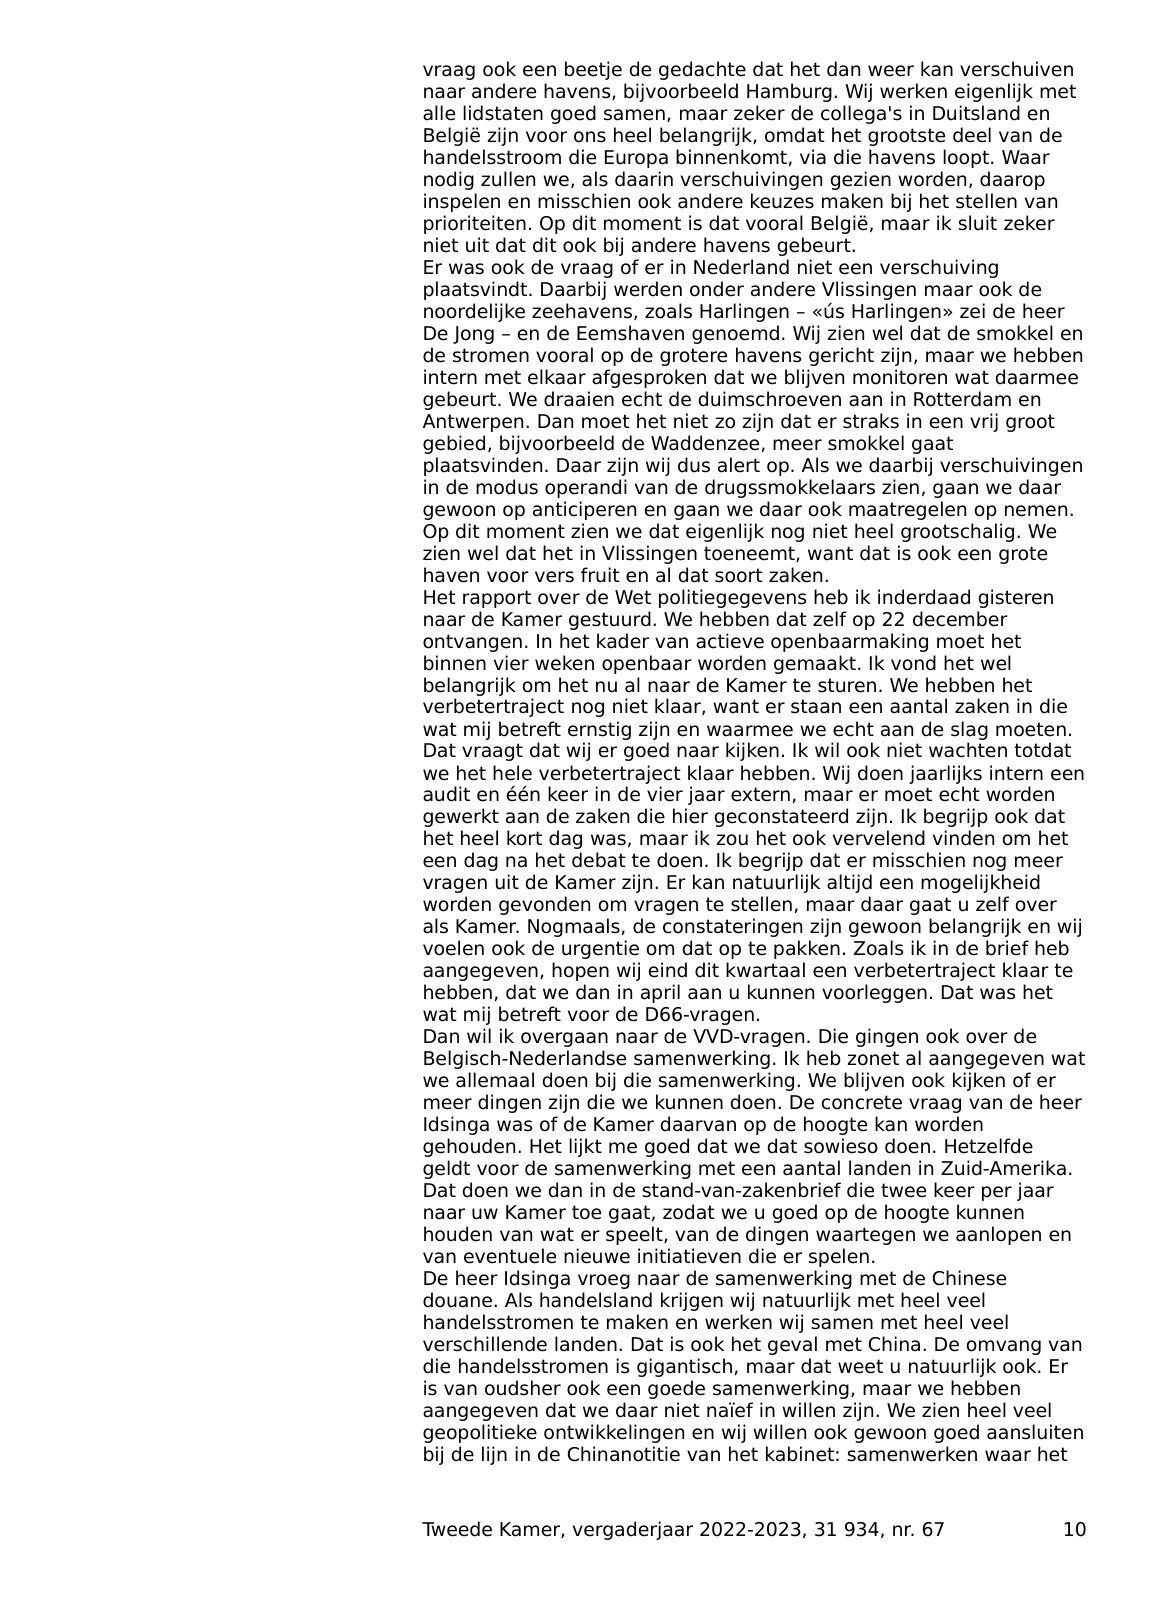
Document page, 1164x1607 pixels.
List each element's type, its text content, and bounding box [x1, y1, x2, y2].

text De heer Idsinga vroeg naar de samenwerking met de Chinese douane. Als handelsland krijgen wij natuurlijk met heel veel handelsstromen te maken en werken wij samen met heel veel verschillende landen. Dat is ook het geval met China. De omvang van die handelsstromen is gigantisch, maar dat weet u natuurlijk ook. Er is van oudsher ook een goede samenwerking, maar we hebben aangegeven dat we daar niet naïef in willen zijn. We zien heel veel geopolitieke ontwikkelingen en wij willen ook gewoon goed aansluiten bij de lijn in de Chinanotitie van het kabinet: samenwerken waar het [422, 1268, 1087, 1466]
text Er was ook de vraag of er in Nederland niet een verschuiving plaatsvindt. Daarbij werden onder andere Vlissingen maar ook de noordelijke zeehavens, zoals Harlingen – «ús Harlingen» zei de heer De Jong – en de Eemshaven genoemd. Wij zien wel dat de smokkel en de stromen vooral op de grotere havens gericht zijn, maar we hebben intern met elkaar afgesproken dat we blijven monitoren wat daarmee gebeurt. We draaien echt de duimschroeven aan in Rotterdam en Antwerpen. Dan moet het niet zo zijn dat er straks in een vrij groot gebied, bijvoorbeeld de Waddenzee, meer smokkel gaat plaatsvinden. Daar zijn wij dus alert op. Als we daarbij verschuivingen in de modus operandi van de drugssmokkelaars zien, gaan we daar gewoon op anticiperen en gaan we daar ook maatregelen op nemen. Op dit moment zien we dat eigenlijk nog niet heel grootschalig. We zien wel dat het in Vlissingen toeneemt, want dat is ook een grote haven voor vers fruit en al dat soort zaken. [422, 257, 1087, 587]
text Dan wil ik overgaan naar de VVD-vragen. Die gingen ook over de Belgisch-Nederlandse samenwerking. Ik heb zonet al aangegeven wat we allemaal doen bij die samenwerking. We blijven ook kijken of er meer dingen zijn die we kunnen doen. De concrete vraag van de heer Idsinga was of de Kamer daarvan op de hoogte kan worden gehouden. Het lijkt me goed dat we dat sowieso doen. Hetzelfde geldt voor de samenwerking met een aantal landen in Zuid-Amerika. Dat doen we dan in de stand-van-zakenbrief die twee keer per jaar naar uw Kamer toe gaat, zodat we u goed op de hoogte kunnen houden van wat er speelt, van de dingen waartegen we aanlopen en van eventuele nieuwe initiatieven die er spelen. [422, 1026, 1087, 1268]
text Het rapport over de Wet politiegegevens heb ik inderdaad gisteren naar de Kamer gestuurd. We hebben dat zelf op 22 december ontvangen. In het kader van actieve openbaarmaking moet het binnen vier weken openbaar worden gemaakt. Ik vond het wel belangrijk om het nu al naar de Kamer te sturen. We hebben het verbetertraject nog niet klaar, want er staan een aantal zaken in die wat mij betreft ernstig zijn en waarmee we echt aan de slag moeten. Dat vraagt dat wij er goed naar kijken. Ik wil ook niet wachten totdat we het hele verbetertraject klaar hebben. Wij doen jaarlijks intern een audit en één keer in de vier jaar extern, maar er moet echt worden gewerkt aan de zaken die hier geconstateerd zijn. Ik begrijp ook dat het heel kort dag was, maar ik zou het ook vervelend vinden om het een dag na het debat te doen. Ik begrijp dat er misschien nog meer vragen uit de Kamer zijn. Er kan natuurlijk altijd een mogelijkheid worden gevonden om vragen te stellen, maar daar gaat u zelf over als Kamer. Nogmaals, de constateringen zijn gewoon belangrijk en wij voelen ook de urgentie om dat op te pakken. Zoals ik in de brief heb aangegeven, hopen wij eind dit kwartaal een verbetertraject klaar te hebben, dat we dan in april aan u kunnen voorleggen. Dat was het wat mij betreft voor de D66-vragen. [422, 587, 1087, 1026]
text vraag ook een beetje de gedachte dat het dan weer kan verschuiven naar andere havens, bijvoorbeeld Hamburg. Wij werken eigenlijk met alle lidstaten goed samen, maar zeker de collega's in Duitsland en België zijn voor ons heel belangrijk, omdat het grootste deel van de handelsstroom die Europa binnenkomt, via die havens loopt. Waar nodig zullen we, als daarin verschuivingen gezien worden, daarop inspelen en misschien ook andere keuzes maken bij het stellen van prioriteiten. Op dit moment is dat vooral België, maar ik sluit zeker niet uit dat dit ook bij andere havens gebeurt. [422, 59, 1087, 257]
